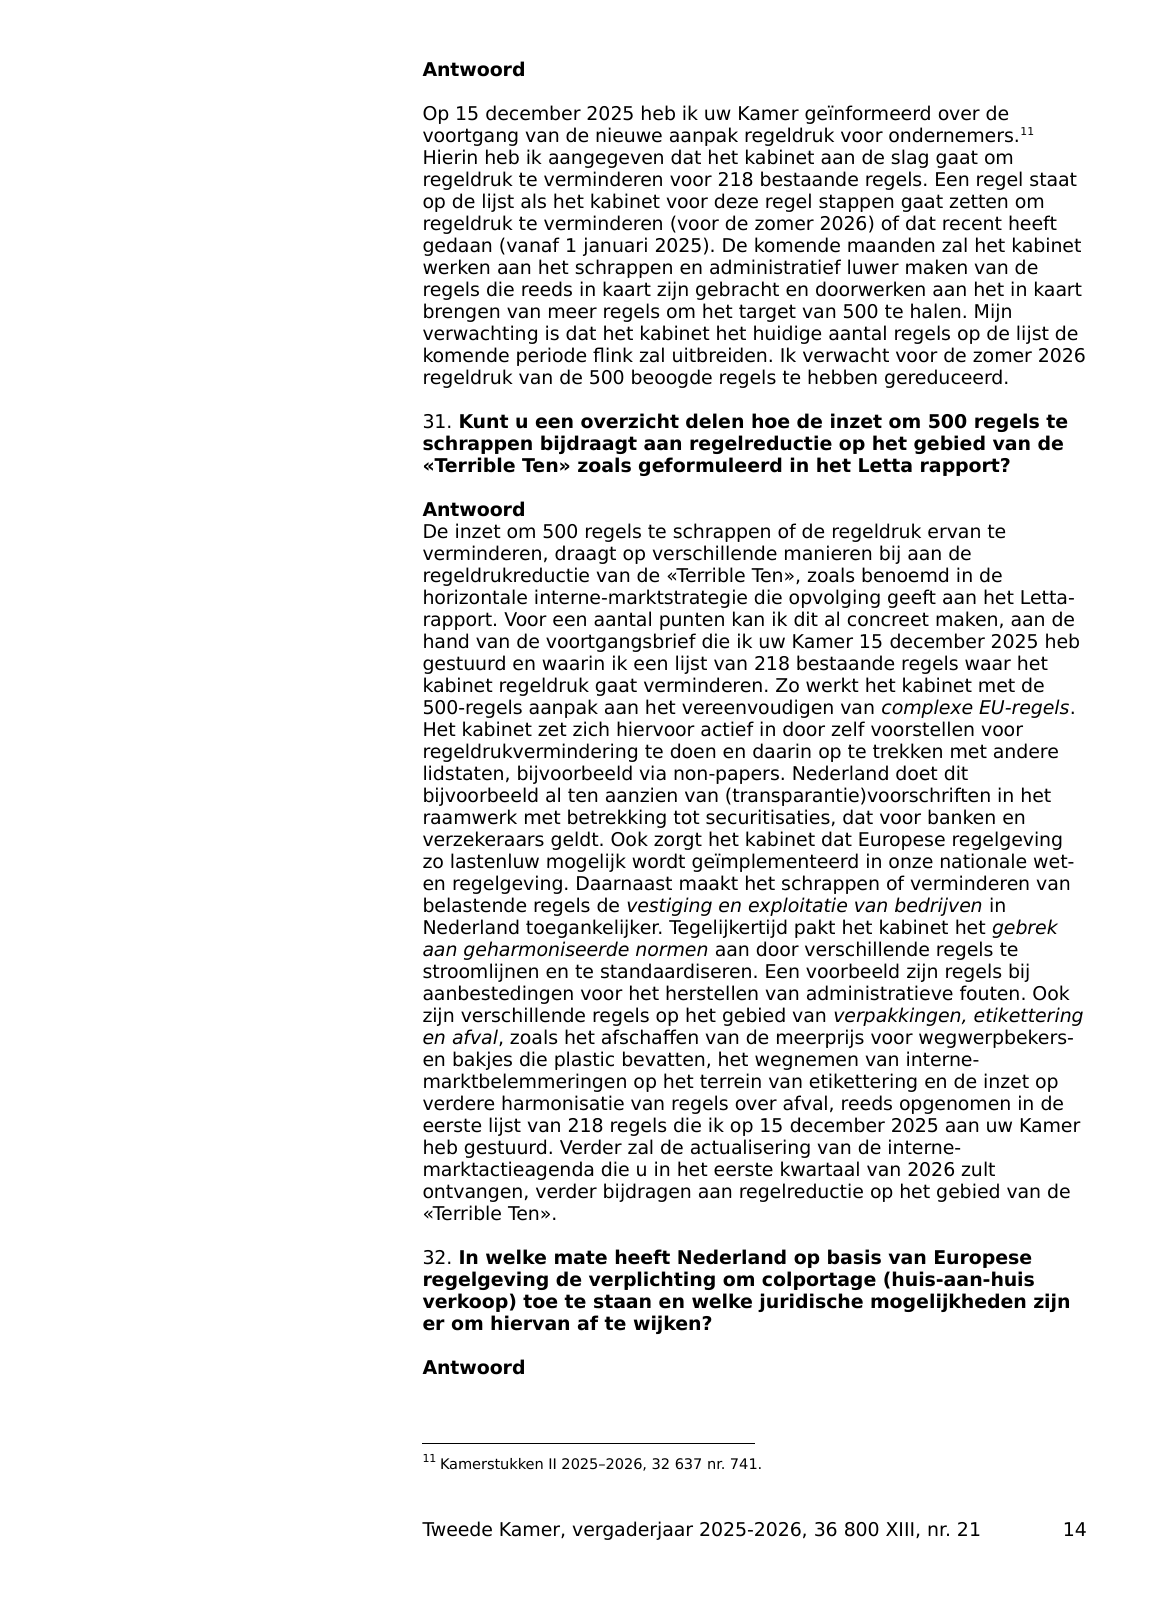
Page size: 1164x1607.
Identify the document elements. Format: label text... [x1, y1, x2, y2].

text 31. Kunt u een overzicht delen hoe de inzet om 500 regels te schrappen bijdraagt aan regelreductie op het gebied van de «Terrible Ten» zoals geformuleerd in het Letta rapport? [422, 411, 1087, 477]
text Op 15 december 2025 heb ik uw Kamer geïnformeerd over de voortgang van de nieuwe aanpak regeldruk voor ondernemers. Hierin heb ik aangegeven dat het kabinet aan de slag gaat om regeldruk te verminderen voor 218 bestaande regels. Een regel staat op de lijst als het kabinet voor deze regel stappen gaat zetten om regeldruk te verminderen (voor de zomer 2026) of dat recent heeft gedaan (vanaf 1 januari 2025). De komende maanden zal het kabinet werken aan het schrappen en administratief luwer maken van de regels die reeds in kaart zijn gebracht en doorwerken aan het in kaart brengen van meer regels om het target van 500 te halen. Mijn verwachting is dat het kabinet het huidige aantal regels op de lijst de komende periode flink zal uitbreiden. Ik verwacht voor de zomer 2026 regeldruk van de 500 beoogde regels te hebben gereduceerd. [422, 103, 1087, 389]
text Antwoord [422, 499, 1087, 521]
text 32. In welke mate heeft Nederland op basis van Europese regelgeving de verplichting om colportage (huis-aan-huis verkoop) toe te staan en welke juridische mogelijkheden zijn er om hiervan af te wijken? [422, 1247, 1087, 1335]
text De inzet om 500 regels te schrappen of de regeldruk ervan te verminderen, draagt op verschillende manieren bij aan de regeldrukreductie van de «Terrible Ten», zoals benoemd in de horizontale interne-marktstrategie die opvolging geeft aan het Letta-rapport. Voor een aantal punten kan ik dit al concreet maken, aan de hand van de voortgangsbrief die ik uw Kamer 15 december 2025 heb gestuurd en waarin ik een lijst van 218 bestaande regels waar het kabinet regeldruk gaat verminderen. Zo werkt het kabinet met de 500-regels aanpak aan het vereenvoudigen van complexe EU-regels. Het kabinet zet zich hiervoor actief in door zelf voorstellen voor regeldrukvermindering te doen en daarin op te trekken met andere lidstaten, bijvoorbeeld via non-papers. Nederland doet dit bijvoorbeeld al ten aanzien van (transparantie)voorschriften in het raamwerk met betrekking tot securitisaties, dat voor banken en verzekeraars geldt. Ook zorgt het kabinet dat Europese regelgeving zo lastenluw mogelijk wordt geïmplementeerd in onze nationale wet- en regelgeving. Daarnaast maakt het schrappen of verminderen van belastende regels de vestiging en exploitatie van bedrijven in Nederland toegankelijker. Tegelijkertijd pakt het kabinet het gebrek aan geharmoniseerde normen aan door verschillende regels te stroomlijnen en te standaardiseren. Een voorbeeld zijn regels bij aanbestedingen voor het herstellen van administratieve fouten. Ook zijn verschillende regels op het gebied van verpakkingen, etikettering en afval, zoals het afschaffen van de meerprijs voor wegwerpbekers- en bakjes die plastic bevatten, het wegnemen van interne-marktbelemmeringen op het terrein van etikettering en de inzet op verdere harmonisatie van regels over afval, reeds opgenomen in de eerste lijst van 218 regels die ik op 15 december 2025 aan uw Kamer heb gestuurd. Verder zal de actualisering van de interne-marktactieagenda die u in het eerste kwartaal van 2026 zult ontvangen, verder bijdragen aan regelreductie op het gebied van de «Terrible Ten». [422, 521, 1087, 1224]
text Antwoord [422, 59, 1087, 81]
text Kamerstukken II 2025–2026, 32 637 nr. 741. [422, 1452, 1087, 1474]
text Antwoord [422, 1357, 1087, 1379]
